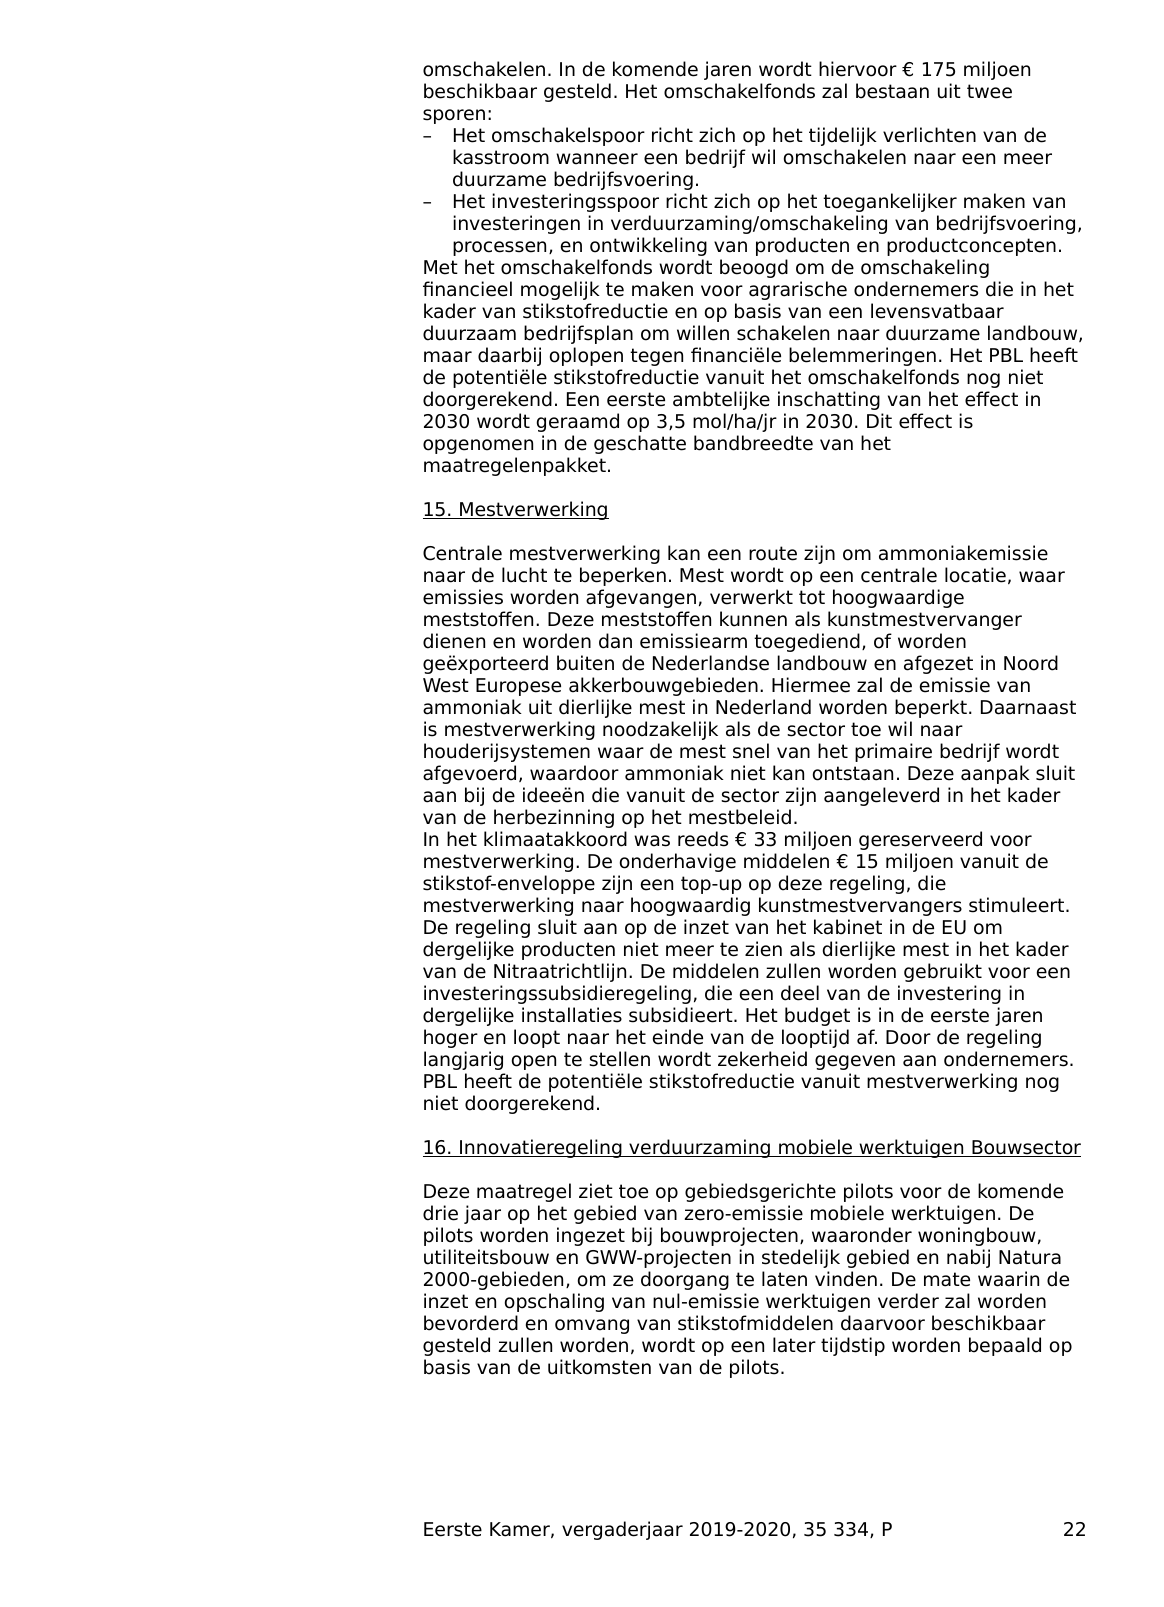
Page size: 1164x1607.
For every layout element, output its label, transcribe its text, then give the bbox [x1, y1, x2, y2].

text Centrale mestverwerking kan een route zijn om ammoniakemissie naar de lucht te beperken. Mest wordt op een centrale locatie, waar emissies worden afgevangen, verwerkt tot hoogwaardige meststoffen. Deze meststoffen kunnen als kunstmestvervanger dienen en worden dan emissiearm toegediend, of worden geëxporteerd buiten de Nederlandse landbouw en afgezet in Noord West Europese akkerbouwgebieden. Hiermee zal de emissie van ammoniak uit dierlijke mest in Nederland worden beperkt. Daarnaast is mestverwerking noodzakelijk als de sector toe wil naar houderijsystemen waar de mest snel van het primaire bedrijf wordt afgevoerd, waardoor ammoniak niet kan ontstaan. Deze aanpak sluit aan bij de ideeën die vanuit de sector zijn aangeleverd in het kader van de herbezinning op het mestbeleid. [422, 543, 1087, 829]
text – Het omschakelspoor richt zich op het tijdelijk verlichten van de kasstroom wanneer een bedrijf wil omschakelen naar een meer duurzame bedrijfsvoering. [422, 125, 1087, 191]
text Met het omschakelfonds wordt beoogd om de omschakeling financieel mogelijk te maken voor agrarische ondernemers die in het kader van stikstofreductie en op basis van een levensvatbaar duurzaam bedrijfsplan om willen schakelen naar duurzame landbouw, maar daarbij oplopen tegen financiële belemmeringen. Het PBL heeft de potentiële stikstofreductie vanuit het omschakelfonds nog niet doorgerekend. Een eerste ambtelijke inschatting van het effect in 2030 wordt geraamd op 3,5 mol/ha/jr in 2030. Dit effect is opgenomen in de geschatte bandbreedte van het maatregelenpakket. [422, 257, 1087, 477]
text In het klimaatakkoord was reeds € 33 miljoen gereserveerd voor mestverwerking. De onderhavige middelen € 15 miljoen vanuit de stikstof-enveloppe zijn een top-up op deze regeling, die mestverwerking naar hoogwaardig kunstmestvervangers stimuleert. De regeling sluit aan op de inzet van het kabinet in de EU om dergelijke producten niet meer te zien als dierlijke mest in het kader van de Nitraatrichtlijn. De middelen zullen worden gebruikt voor een investeringssubsidieregeling, die een deel van de investering in dergelijke installaties subsidieert. Het budget is in de eerste jaren hoger en loopt naar het einde van de looptijd af. Door de regeling langjarig open te stellen wordt zekerheid gegeven aan ondernemers. PBL heeft de potentiële stikstofreductie vanuit mestverwerking nog niet doorgerekend. [422, 829, 1087, 1114]
text – Het investeringsspoor richt zich op het toegankelijker maken van investeringen in verduurzaming/omschakeling van bedrijfsvoering, processen, en ontwikkeling van producten en productconcepten. [422, 191, 1087, 257]
text Deze maatregel ziet toe op gebiedsgerichte pilots voor de komende drie jaar op het gebied van zero-emissie mobiele werktuigen. De pilots worden ingezet bij bouwprojecten, waaronder woningbouw, utiliteitsbouw en GWW-projecten in stedelijk gebied en nabij Natura 2000-gebieden, om ze doorgang te laten vinden. De mate waarin de inzet en opschaling van nul-emissie werktuigen verder zal worden bevorderd en omvang van stikstofmiddelen daarvoor beschikbaar gesteld zullen worden, wordt op een later tijdstip worden bepaald op basis van de uitkomsten van de pilots. [422, 1181, 1087, 1379]
subtitle 15. Mestverwerking [422, 499, 1087, 521]
text omschakelen. In de komende jaren wordt hiervoor € 175 miljoen beschikbaar gesteld. Het omschakelfonds zal bestaan uit twee sporen: [422, 59, 1087, 125]
subtitle 16. Innovatieregeling verduurzaming mobiele werktuigen Bouwsector [422, 1137, 1087, 1159]
